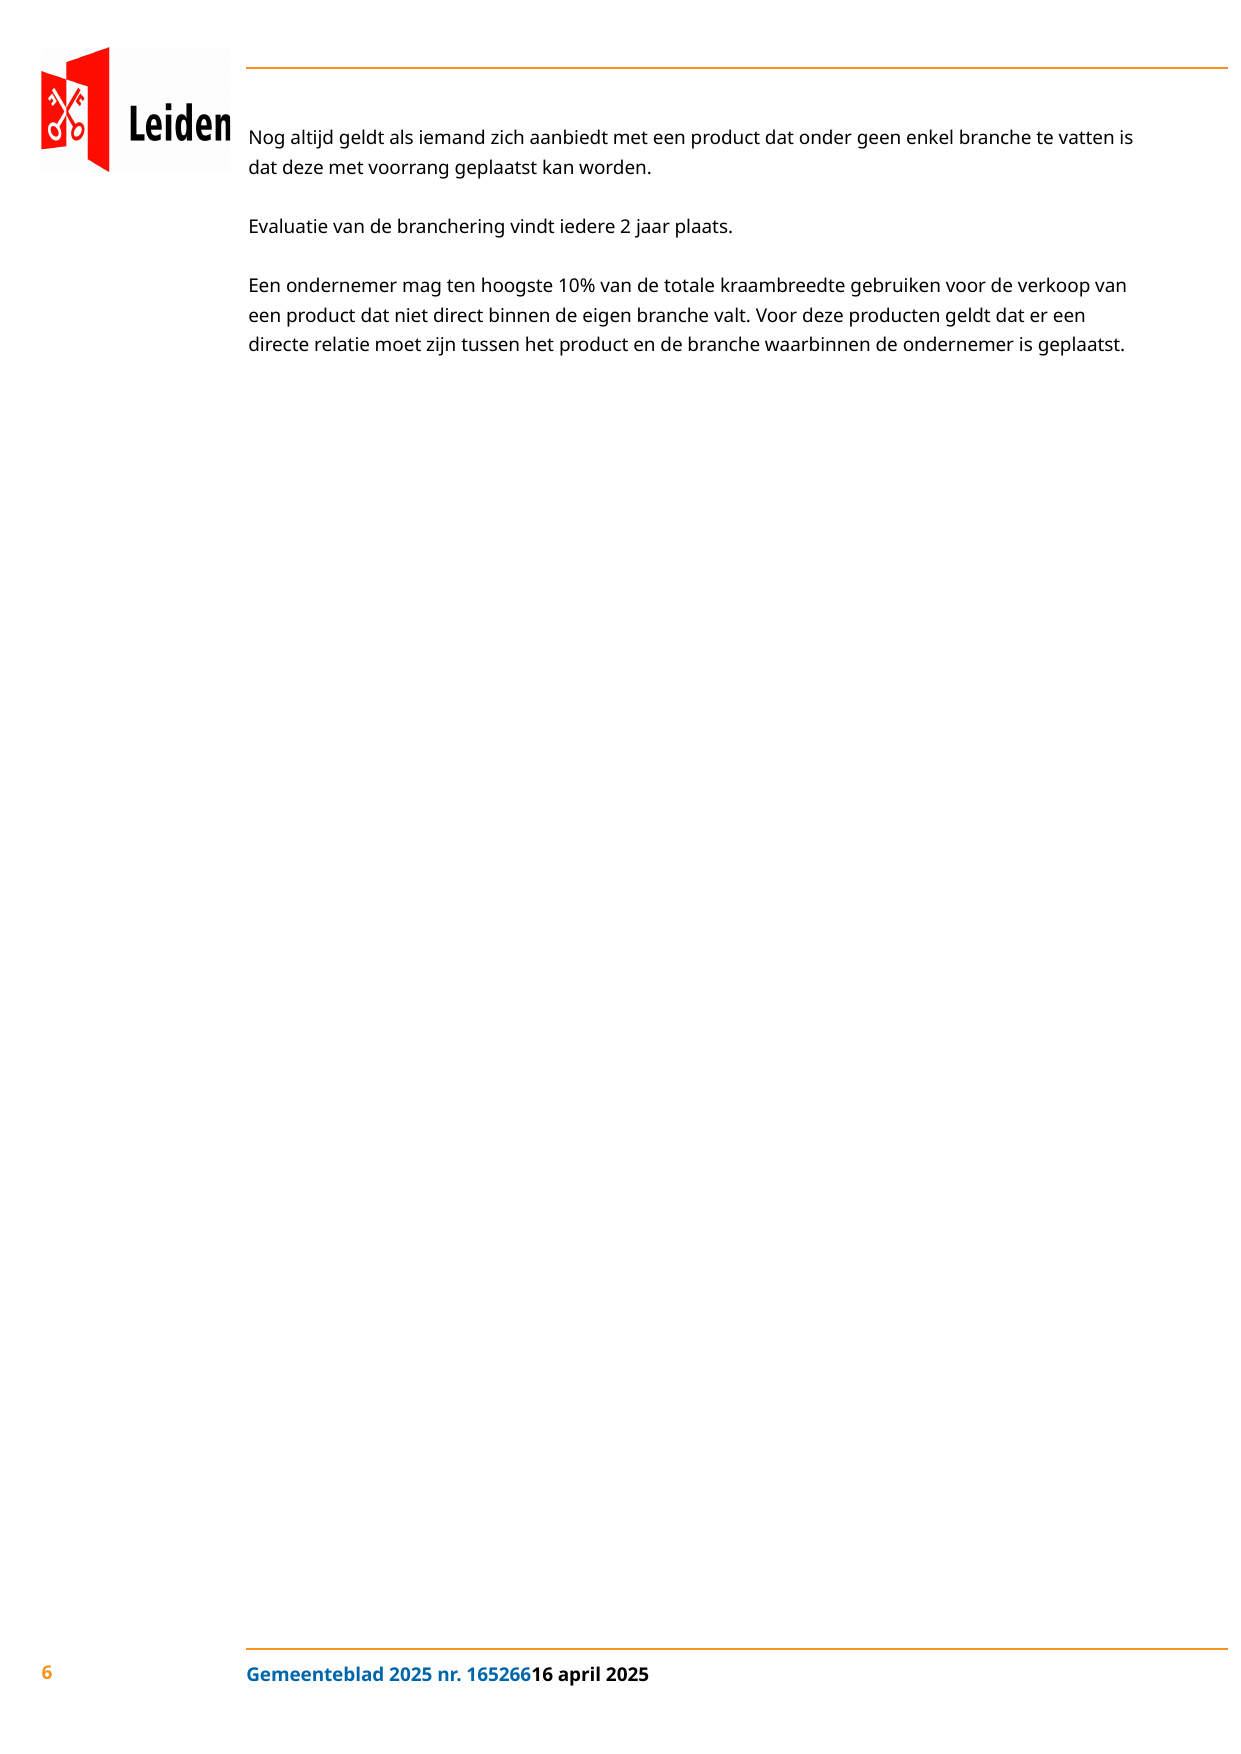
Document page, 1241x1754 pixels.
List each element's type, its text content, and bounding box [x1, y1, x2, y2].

text Nog altijd geldt als iemand zich aanbiedt met een product dat onder geen enkel branche te vatten is dat deze met voorrang geplaatst kan worden. [248, 124, 1152, 180]
text Een ondernemer mag ten hoogste 10% van de totale kraambreedte gebruiken voor de verkoop van een product dat niet direct binnen de eigen branche valt. Voor deze producten geldt dat er een directe relatie moet zijn tussen het product en de branche waarbinnen de ondernemer is geplaatst. [248, 272, 1152, 357]
picture [41, 47, 231, 172]
text Evaluatie van de branchering vindt iedere 2 jaar plaats. [248, 213, 1152, 239]
